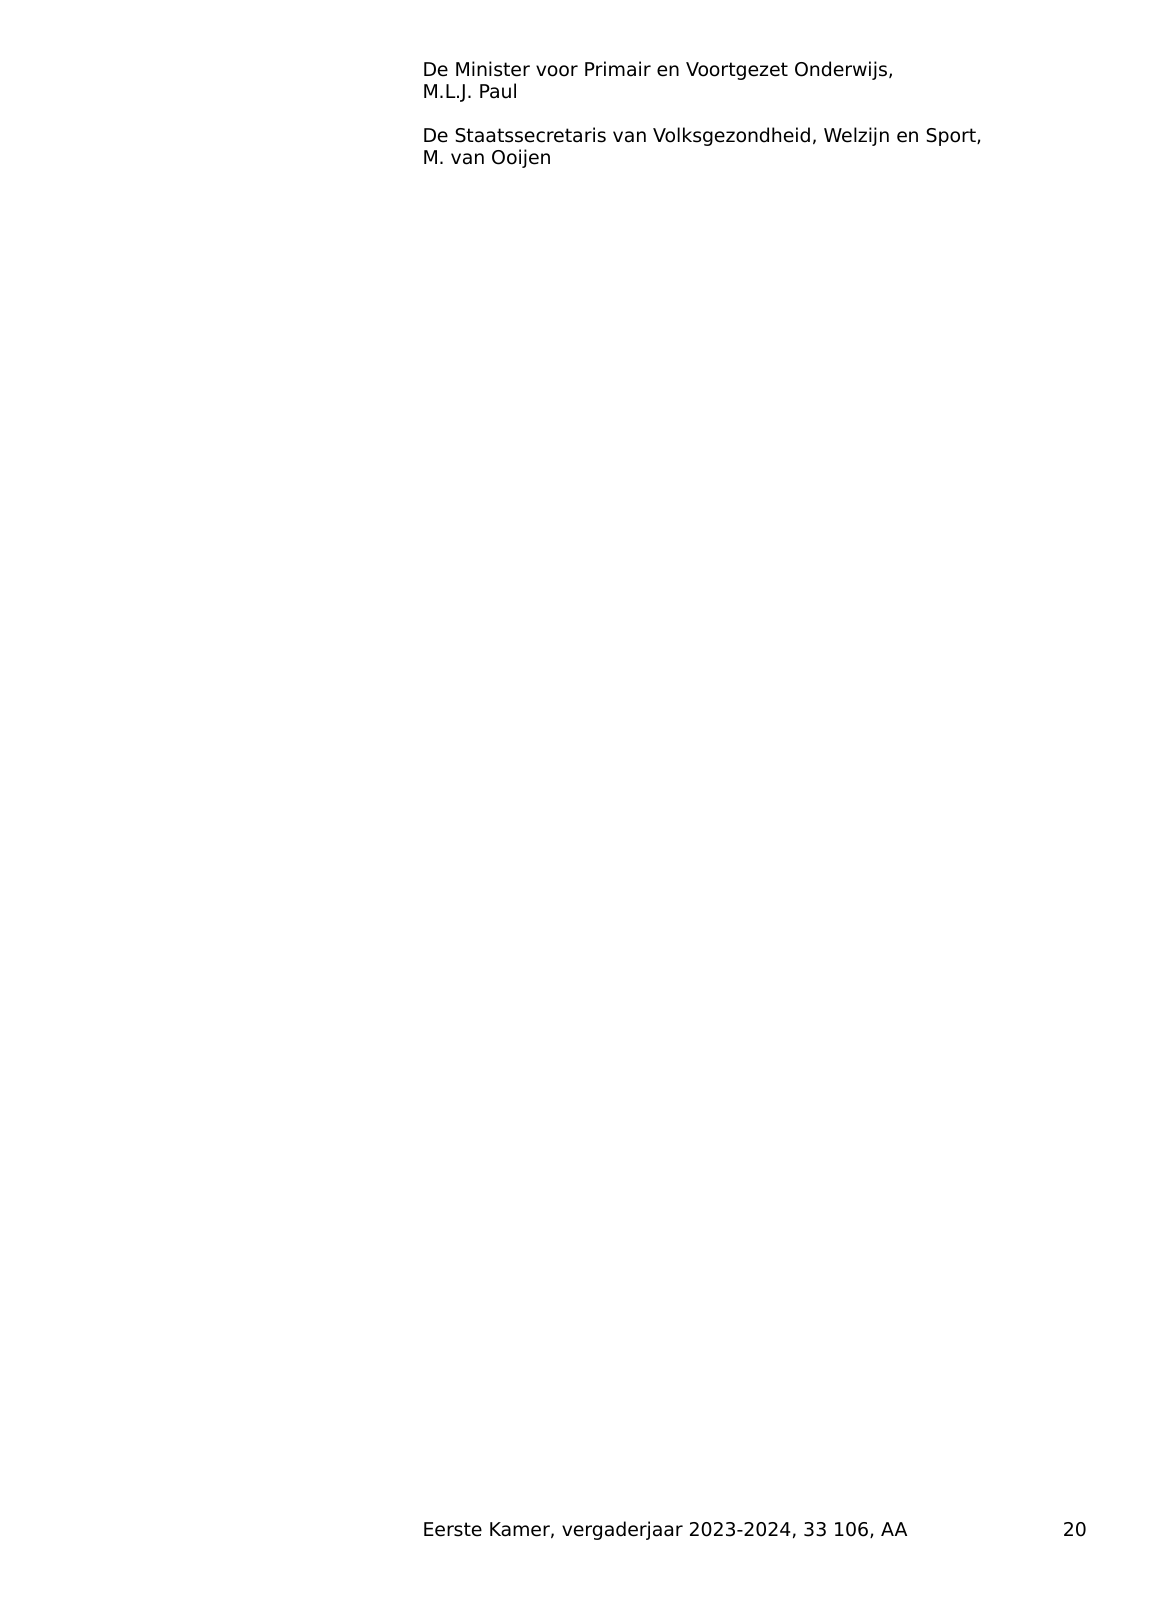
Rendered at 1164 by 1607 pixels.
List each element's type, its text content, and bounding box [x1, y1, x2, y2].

text De Minister voor Primair en Voortgezet Onderwijs, M.L.J. Paul [422, 59, 1087, 103]
text De Staatssecretaris van Volksgezondheid, Welzijn en Sport, M. van Ooijen [422, 125, 1087, 169]
